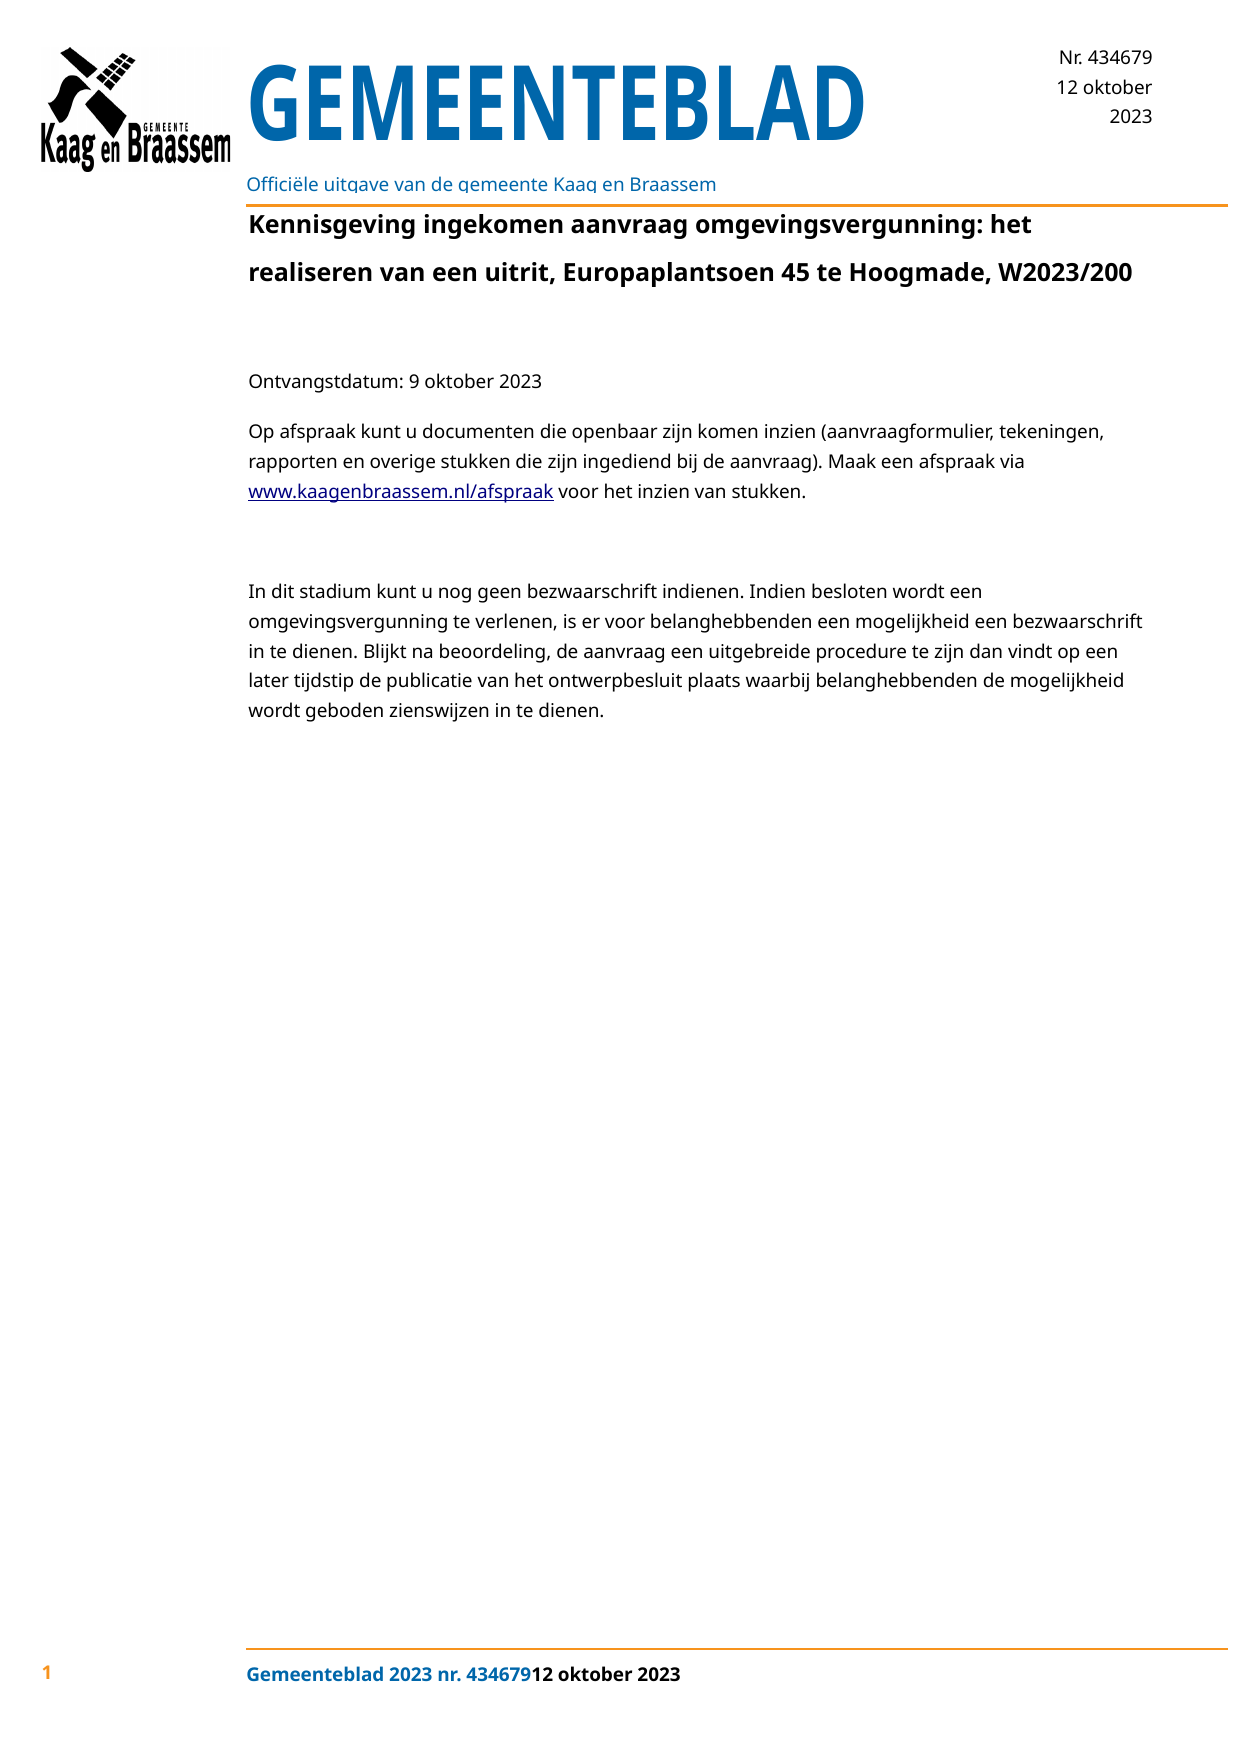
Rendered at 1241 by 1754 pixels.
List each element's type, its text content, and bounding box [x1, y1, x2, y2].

picture [41, 47, 231, 172]
text Ontvangstdatum: 9 oktober 2023 [248, 368, 1152, 394]
text Kennisgeving ingekomen aanvraag omgevingsvergunning: het realiseren van een uitrit, Europaplantsoen 45 te Hoogmade, W2023/200 [248, 207, 1152, 288]
text Op afspraak kunt u documenten die openbaar zijn komen inzien (aanvraagformulier, tekeningen, rapporten en overige stukken die zijn ingediend bij de aanvraag). Maak een afspraak via www.kaagenbraassem.nl/afspraak voor het inzien van stukken. [248, 419, 1152, 504]
text In dit stadium kunt u nog geen bezwaarschrift indienen. Indien besloten wordt een omgevingsvergunning te verlenen, is er voor belanghebbenden een mogelijkheid een bezwaarschrift in te dienen. Blijkt na beoordeling, de aanvraag een uitgebreide procedure te zijn dan vindt op een later tijdstip de publicatie van het ontwerpbesluit plaats waarbij belanghebbenden de mogelijkheid wordt geboden zienswijzen in te dienen. [248, 579, 1152, 723]
